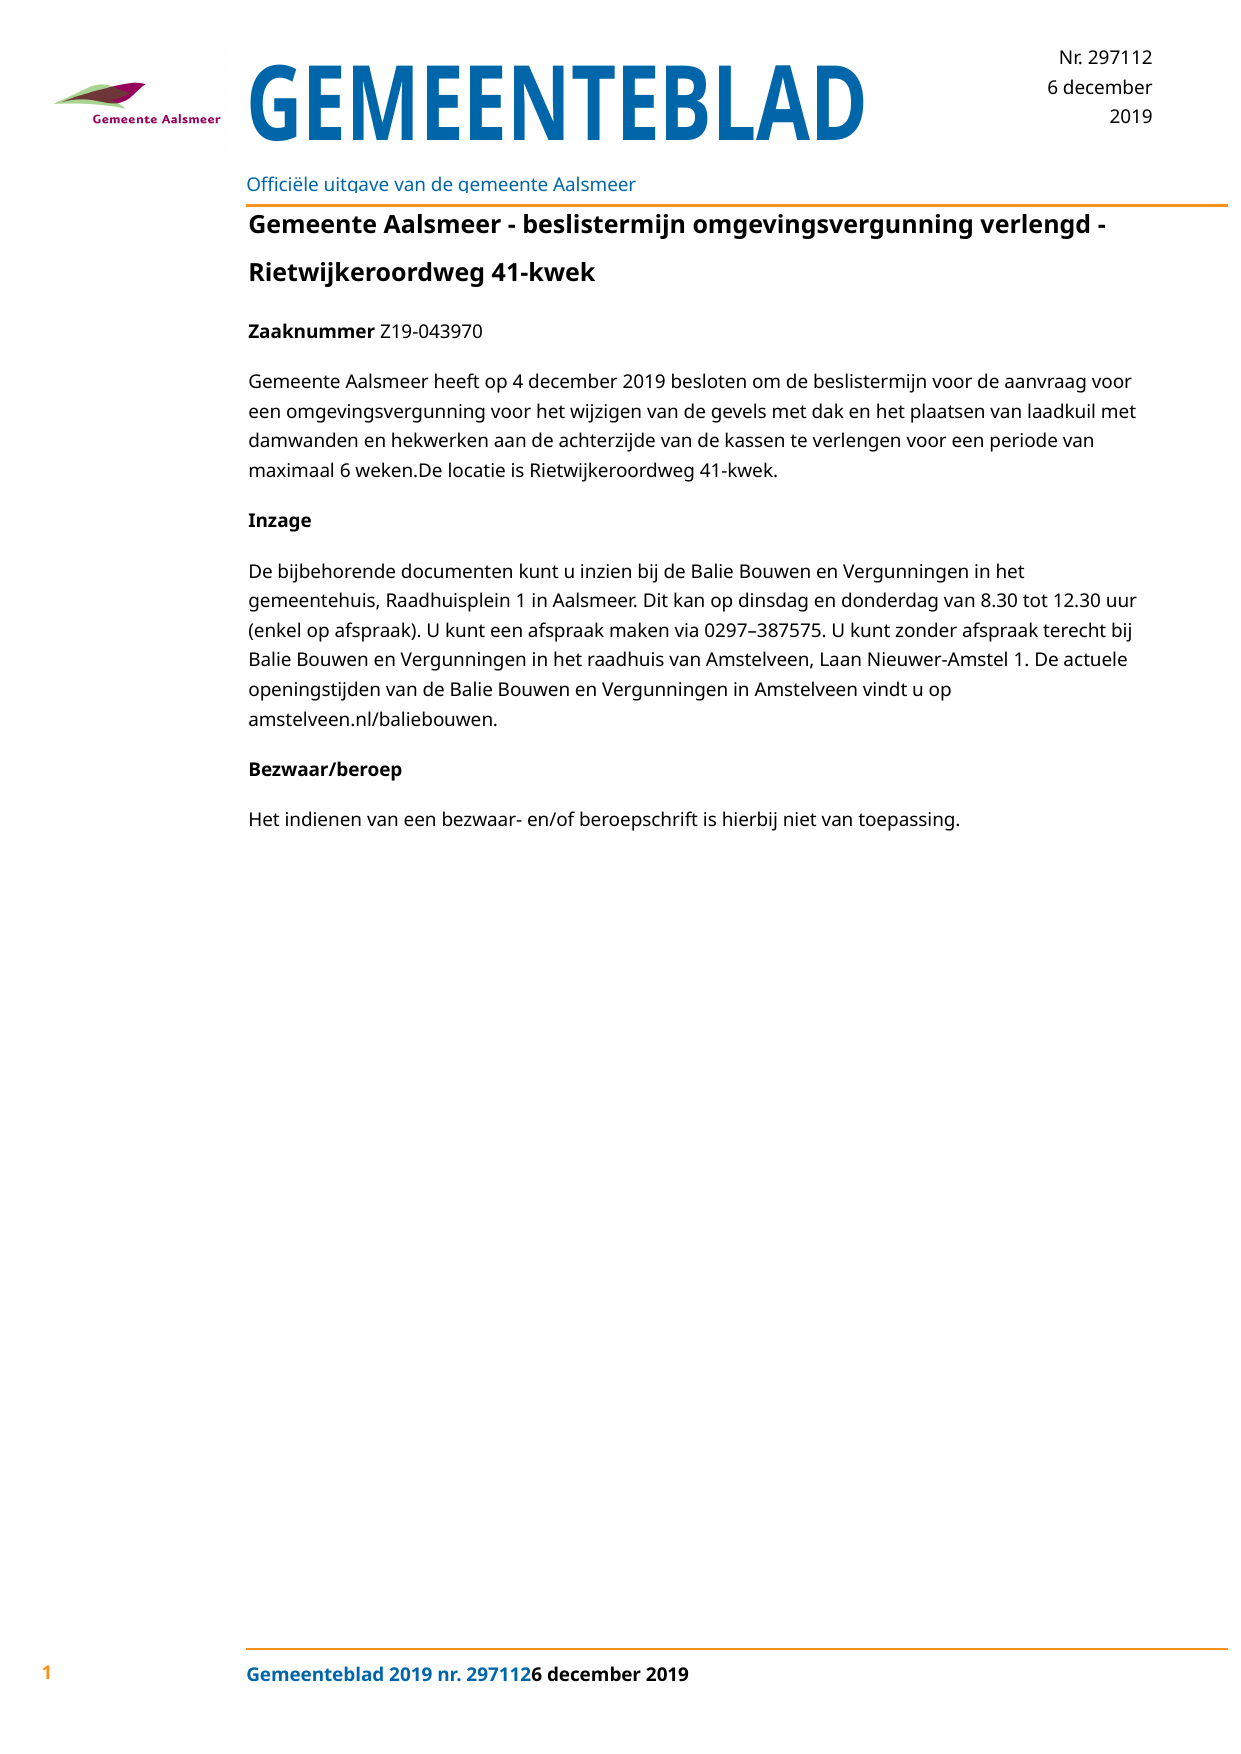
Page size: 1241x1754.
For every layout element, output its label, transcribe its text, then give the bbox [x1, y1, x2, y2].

picture [41, 47, 231, 172]
text Bezwaar/beroep [248, 756, 1152, 782]
text Gemeente Aalsmeer - beslistermijn omgevingsvergunning verlengd - Rietwijkeroordweg 41-kwek [248, 207, 1152, 288]
text Zaaknummer Z19-043970 [248, 318, 1152, 344]
text Gemeente Aalsmeer heeft op 4 december 2019 besloten om de beslistermijn voor de aanvraag voor een omgevingsvergunning voor het wijzigen van de gevels met dak en het plaatsen van laadkuil met damwanden en hekwerken aan de achterzijde van de kassen te verlengen voor een periode van maximaal 6 weken.De locatie is Rietwijkeroordweg 41-kwek. [248, 368, 1152, 483]
text Het indienen van een bezwaar- en/of beroepschrift is hierbij niet van toepassing. [248, 807, 1152, 832]
text Inzage [248, 507, 1152, 533]
text De bijbehorende documenten kunt u inzien bij de Balie Bouwen en Vergunningen in het gemeentehuis, Raadhuisplein 1 in Aalsmeer. Dit kan op dinsdag en donderdag van 8.30 tot 12.30 uur (enkel op afspraak). U kunt een afspraak maken via 0297–387575. U kunt zonder afspraak terecht bij Balie Bouwen en Vergunningen in het raadhuis van Amstelveen, Laan Nieuwer-Amstel 1. De actuele openingstijden van de Balie Bouwen en Vergunningen in Amstelveen vindt u op amstelveen.nl/baliebouwen. [248, 558, 1152, 732]
